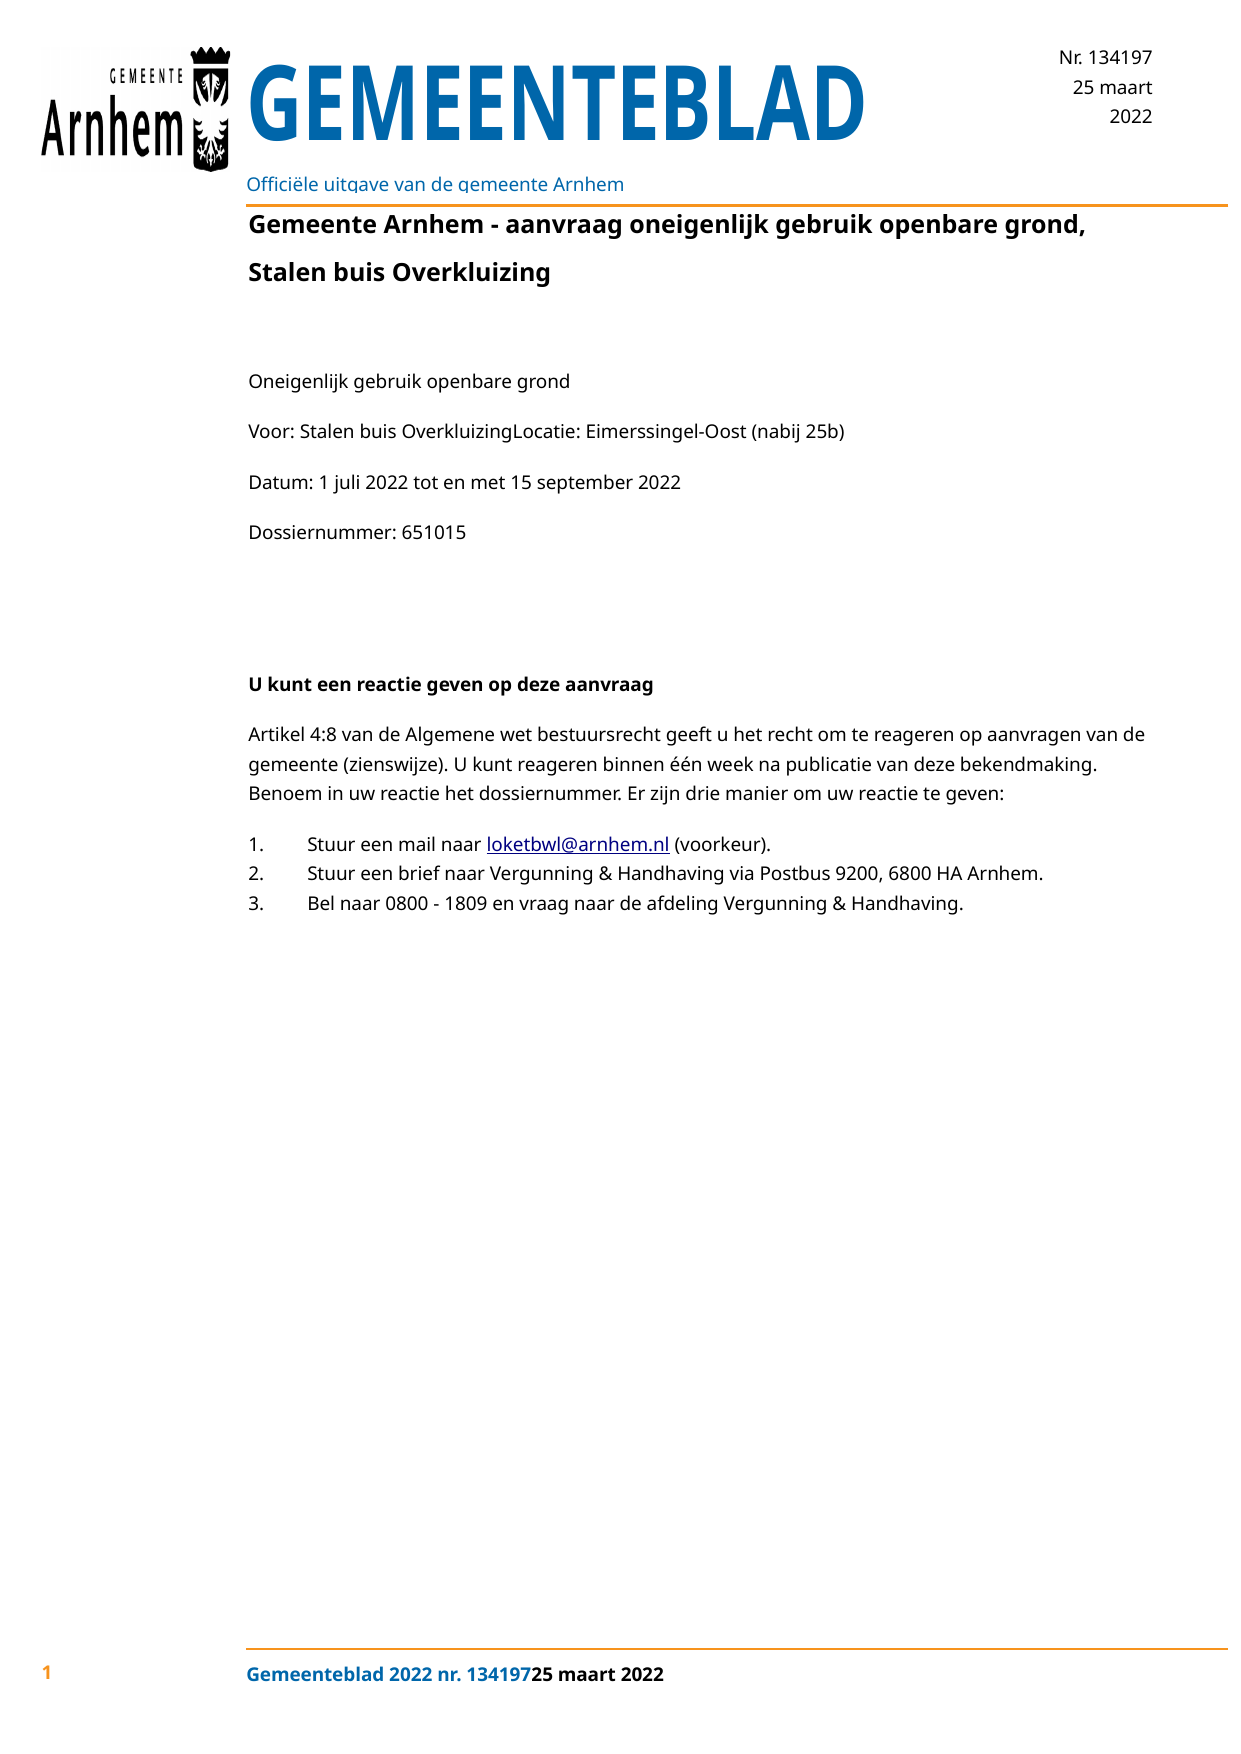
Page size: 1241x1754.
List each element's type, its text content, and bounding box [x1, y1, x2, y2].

text Oneigenlijk gebruik openbare grond [248, 368, 1152, 394]
text Dossiernummer: 651015 [248, 519, 1152, 545]
list Stuur een brief naar Vergunning & Handhaving via Postbus 9200, 6800 HA Arnhem. [248, 860, 1152, 886]
text Voor: Stalen buis OverkluizingLocatie: Eimerssingel-Oost (nabij 25b) [248, 419, 1152, 444]
text U kunt een reactie geven op deze aanvraag [248, 671, 1152, 697]
text Gemeente Arnhem - aanvraag oneigenlijk gebruik openbare grond, Stalen buis Overkluizing [248, 207, 1152, 288]
text Artikel 4:8 van de Algemene wet bestuursrecht geeft u het recht om te reageren op aanvragen van de gemeente (zienswijze). U kunt reageren binnen één week na publicatie van deze bekendmaking. Benoem in uw reactie het dossiernummer. Er zijn drie manier om uw reactie te geven: [248, 721, 1152, 806]
list Stuur een mail naar loketbwl@arnhem.nl (voorkeur). [248, 831, 1152, 857]
picture [41, 47, 231, 172]
text Datum: 1 juli 2022 tot en met 15 september 2022 [248, 469, 1152, 495]
list Bel naar 0800 - 1809 en vraag naar de afdeling Vergunning & Handhaving. [248, 890, 1152, 916]
